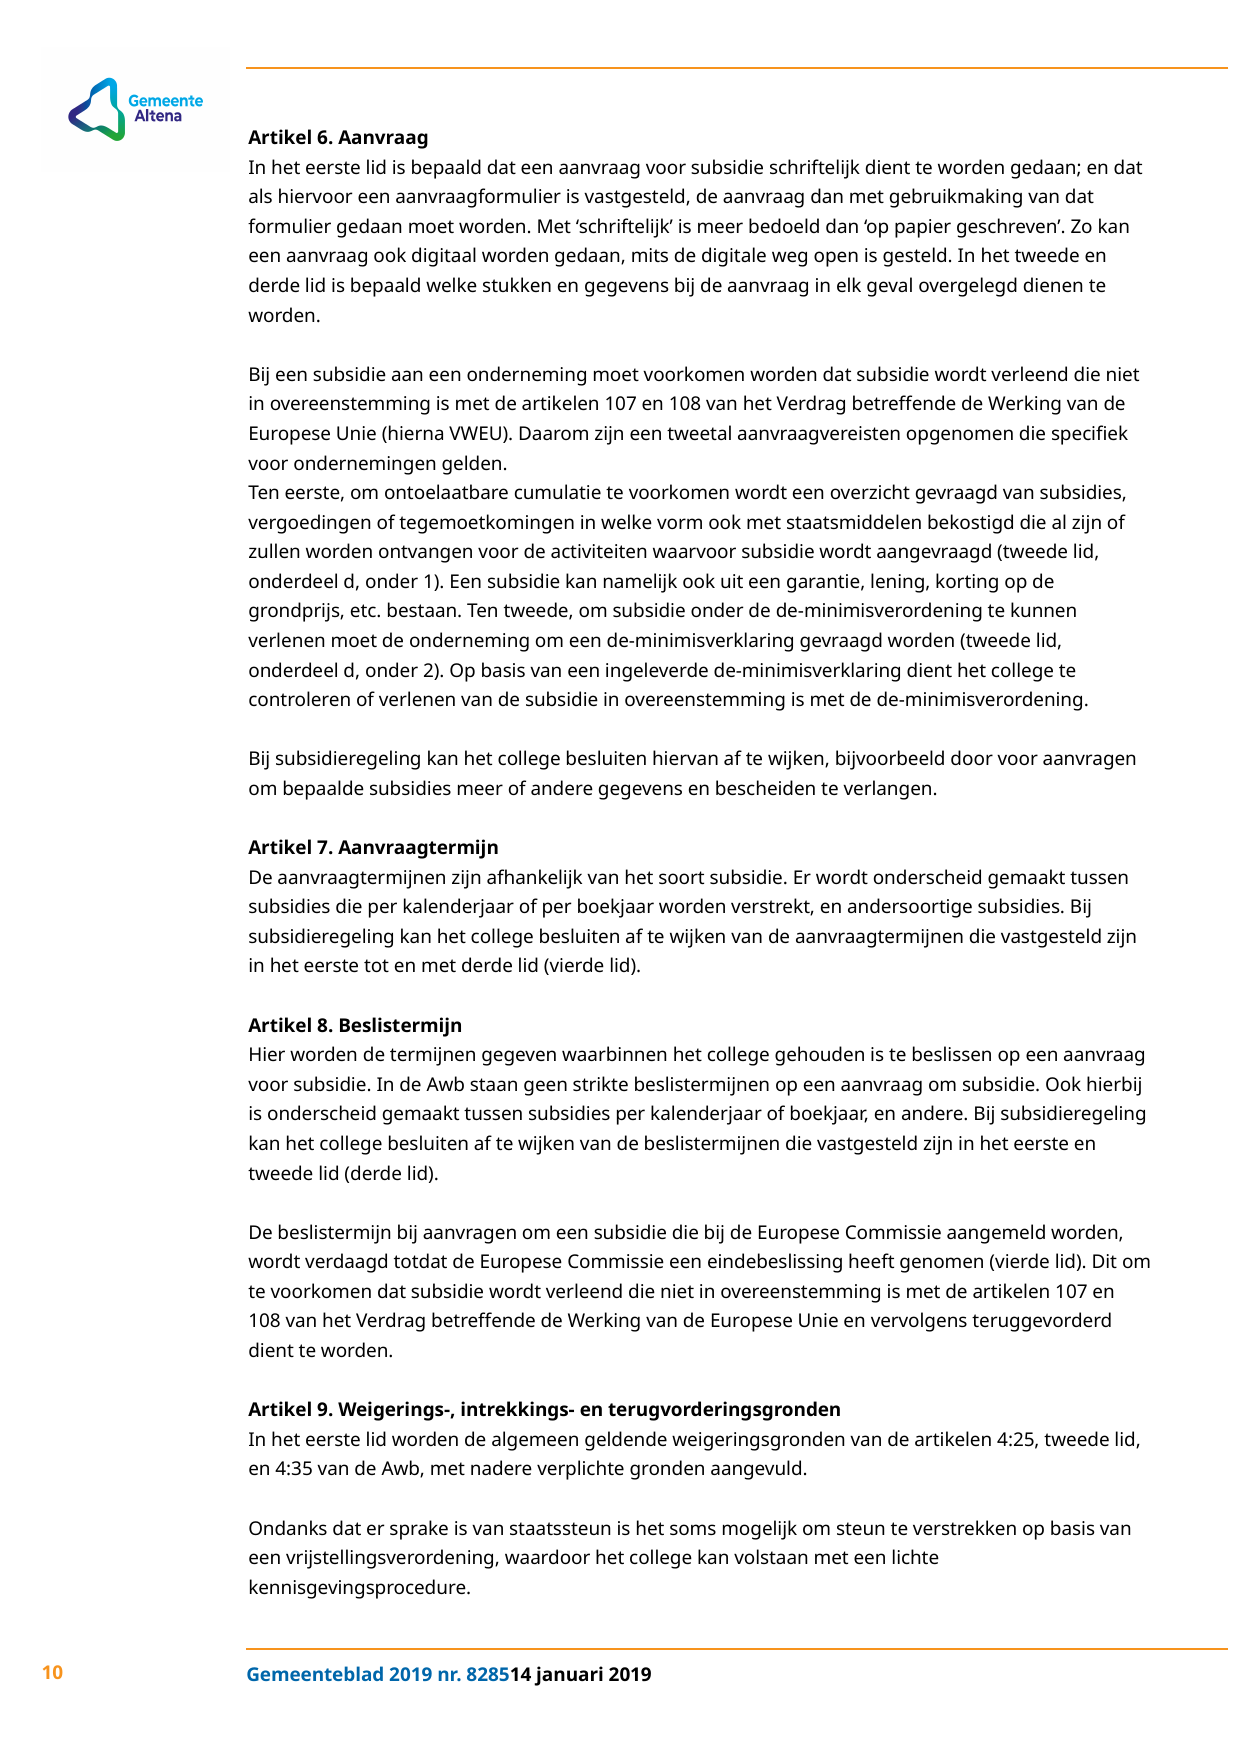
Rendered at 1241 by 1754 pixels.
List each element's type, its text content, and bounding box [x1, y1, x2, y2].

text Bij een subsidie aan een onderneming moet voorkomen worden dat subsidie wordt verleend die niet in overeenstemming is met de artikelen 107 en 108 van het Verdrag betreffende de Werking van de Europese Unie (hierna VWEU). Daarom zijn een tweetal aanvraagvereisten opgenomen die specifiek voor ondernemingen gelden. [248, 361, 1152, 476]
text Ten eerste, om ontoelaatbare cumulatie te voorkomen wordt een overzicht gevraagd van subsidies, vergoedingen of tegemoetkomingen in welke vorm ook met staatsmiddelen bekostigd die al zijn of zullen worden ontvangen voor de activiteiten waarvoor subsidie wordt aangevraagd (tweede lid, onderdeel d, onder 1). Een subsidie kan namelijk ook uit een garantie, lening, korting op de grondprijs, etc. bestaan. Ten tweede, om subsidie onder de de-minimisverordening te kunnen verlenen moet de onderneming om een de-minimisverklaring gevraagd worden (tweede lid, onderdeel d, onder 2). Op basis van een ingeleverde de-minimisverklaring dient het college te controleren of verlenen van de subsidie in overeenstemming is met de de-minimisverordening. [248, 479, 1152, 712]
text Artikel 8. Beslistermijn [248, 1012, 1152, 1038]
text In het eerste lid is bepaald dat een aanvraag voor subsidie schriftelijk dient te worden gedaan; en dat als hiervoor een aanvraagformulier is vastgesteld, de aanvraag dan met gebruikmaking van dat formulier gedaan moet worden. Met ‘schriftelijk’ is meer bedoeld dan ‘op papier geschreven’. Zo kan een aanvraag ook digitaal worden gedaan, mits de digitale weg open is gesteld. In het tweede en derde lid is bepaald welke stukken en gegevens bij de aanvraag in elk geval overgelegd dienen te worden. [248, 154, 1152, 328]
text In het eerste lid worden de algemeen geldende weigeringsgronden van de artikelen 4:25, tweede lid, en 4:35 van de Awb, met nadere verplichte gronden aangevuld. [248, 1426, 1152, 1481]
text Ondanks dat er sprake is van staatssteun is het soms mogelijk om steun te verstrekken op basis van een vrijstellingsverordening, waardoor het college kan volstaan met een lichte kennisgevingsprocedure. [248, 1515, 1152, 1600]
text Artikel 9. Weigerings-, intrekkings- en terugvorderingsgronden [248, 1396, 1152, 1422]
text Bij subsidieregeling kan het college besluiten hiervan af te wijken, bijvoorbeeld door voor aanvragen om bepaalde subsidies meer of andere gegevens en bescheiden te verlangen. [248, 746, 1152, 801]
text De aanvraagtermijnen zijn afhankelijk van het soort subsidie. Er wordt onderscheid gemaakt tussen subsidies die per kalenderjaar of per boekjaar worden verstrekt, en andersoortige subsidies. Bij subsidieregeling kan het college besluiten af te wijken van de aanvraagtermijnen die vastgesteld zijn in het eerste tot en met derde lid (vierde lid). [248, 864, 1152, 978]
text De beslistermijn bij aanvragen om een subsidie die bij de Europese Commissie aangemeld worden, wordt verdaagd totdat de Europese Commissie een eindebeslissing heeft genomen (vierde lid). Dit om te voorkomen dat subsidie wordt verleend die niet in overeenstemming is met de artikelen 107 en 108 van het Verdrag betreffende de Werking van de Europese Unie en vervolgens teruggevorderd dient te worden. [248, 1219, 1152, 1363]
text Artikel 7. Aanvraagtermijn [248, 834, 1152, 860]
text Artikel 6. Aanvraag [248, 124, 1152, 150]
text Hier worden de termijnen gegeven waarbinnen het college gehouden is te beslissen op een aanvraag voor subsidie. In de Awb staan geen strikte beslistermijnen op een aanvraag om subsidie. Ook hierbij is onderscheid gemaakt tussen subsidies per kalenderjaar of boekjaar, en andere. Bij subsidieregeling kan het college besluiten af te wijken van de beslistermijnen die vastgesteld zijn in het eerste en tweede lid (derde lid). [248, 1041, 1152, 1186]
picture [41, 47, 231, 172]
